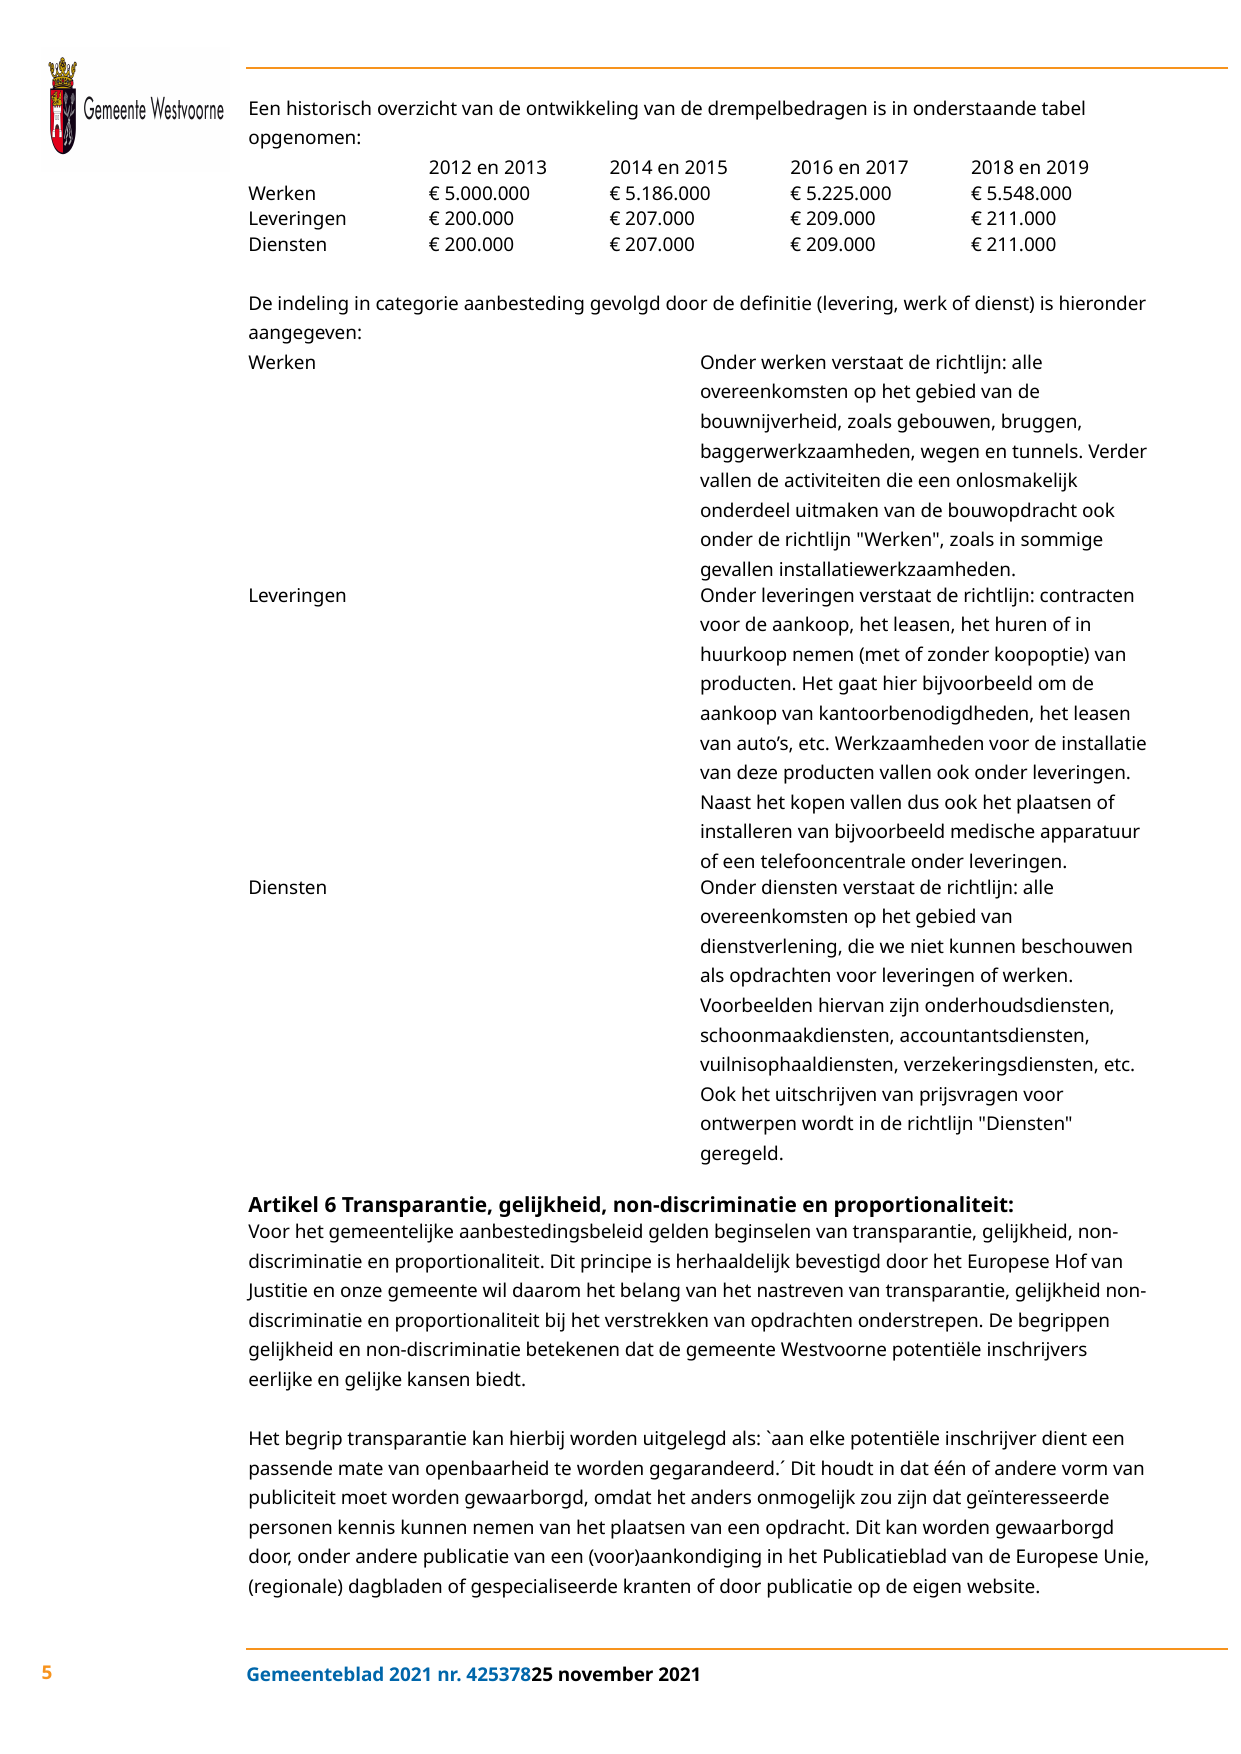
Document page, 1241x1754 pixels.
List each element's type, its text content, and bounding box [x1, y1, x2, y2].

table_cell Werken [248, 180, 429, 206]
table_cell Leveringen [248, 582, 700, 874]
table_cell € 207.000 [609, 206, 790, 231]
text Het begrip transparantie kan hierbij worden uitgelegd als: `aan elke potentiële inschrijver dient een passende mate van openbaarheid te worden gegarandeerd.´ Dit houdt in dat één of andere vorm van publiciteit moet worden gewaarborgd, omdat het anders onmogelijk zou zijn dat geïnteresseerde personen kennis kunnen nemen van het plaatsen van een opdracht. Dit kan worden gewaarborgd door, onder andere publicatie van een (voor)aankondiging in het Publicatieblad van de Europese Unie, (regionale) dagbladen of gespecialiseerde kranten of door publicatie op de eigen website. [248, 1425, 1152, 1599]
text Een historisch overzicht van de ontwikkeling van de drempelbedragen is in onderstaande tabel opgenomen: [248, 95, 1152, 150]
table_cell € 207.000 [609, 231, 790, 257]
table_cell € 200.000 [429, 231, 609, 257]
table_header Onder werken verstaat de richtlijn: alle overeenkomsten op het gebied van de bouwnijverheid, zoals gebouwen, bruggen, baggerwerkzaamheden, wegen en tunnels. Verder vallen de activiteiten die een onlosmakelijk onderdeel uitmaken van de bouwopdracht ook onder de richtlijn "Werken", zoals in sommige gevallen installatiewerkzaamheden. [700, 349, 1152, 582]
table_cell € 5.548.000 [971, 180, 1152, 206]
table_cell Onder diensten verstaat de richtlijn: alle overeenkomsten op het gebied van dienstverlening, die we niet kunnen beschouwen als opdrachten voor leveringen of werken. Voorbeelden hiervan zijn onderhoudsdiensten, schoonmaakdiensten, accountantsdiensten, vuilnisophaaldiensten, verzekeringsdiensten, etc. Ook het uitschrijven van prijsvragen voor ontwerpen wordt in de richtlijn "Diensten" geregeld. [700, 874, 1152, 1166]
table_cell € 209.000 [790, 231, 971, 257]
table_header Werken [248, 349, 700, 582]
table_cell € 5.000.000 [429, 180, 609, 206]
text Voor het gemeentelijke aanbestedingsbeleid gelden beginselen van transparantie, gelijkheid, non-discriminatie en proportionaliteit. Dit principe is herhaaldelijk bevestigd door het Europese Hof van Justitie en onze gemeente wil daarom het belang van het nastreven van transparantie, gelijkheid non-discriminatie en proportionaliteit bij het verstrekken van opdrachten onderstrepen. De begrippen gelijkheid en non-discriminatie betekenen dat de gemeente Westvoorne potentiële inschrijvers eerlijke en gelijke kansen biedt. [248, 1218, 1152, 1392]
table_cell Leveringen [248, 206, 429, 231]
table_cell € 211.000 [971, 231, 1152, 257]
text De indeling in categorie aanbesteding gevolgd door de definitie (levering, werk of dienst) is hieronder aangegeven: [248, 290, 1152, 345]
table_header [248, 154, 429, 180]
table_cell Diensten [248, 874, 700, 1166]
table_cell Onder leveringen verstaat de richtlijn: contracten voor de aankoop, het leasen, het huren of in huurkoop nemen (met of zonder koopoptie) van producten. Het gaat hier bijvoorbeeld om de aankoop van kantoorbenodigdheden, het leasen van auto’s, etc. Werkzaamheden voor de installatie van deze producten vallen ook onder leveringen. Naast het kopen vallen dus ook het plaatsen of installeren van bijvoorbeeld medische apparatuur of een telefooncentrale onder leveringen. [700, 582, 1152, 874]
table_cell € 5.186.000 [609, 180, 790, 206]
table_cell € 200.000 [429, 206, 609, 231]
table_cell € 209.000 [790, 206, 971, 231]
table_header 2014 en 2015 [609, 154, 790, 180]
table_header 2016 en 2017 [790, 154, 971, 180]
table_cell € 211.000 [971, 206, 1152, 231]
table_cell € 5.225.000 [790, 180, 971, 206]
table_cell Diensten [248, 231, 429, 257]
table_header 2018 en 2019 [971, 154, 1152, 180]
text Artikel 6 Transparantie, gelijkheid, non-discriminatie en proportionaliteit: [248, 1190, 1152, 1218]
table_header 2012 en 2013 [429, 154, 609, 180]
picture [41, 47, 231, 172]
